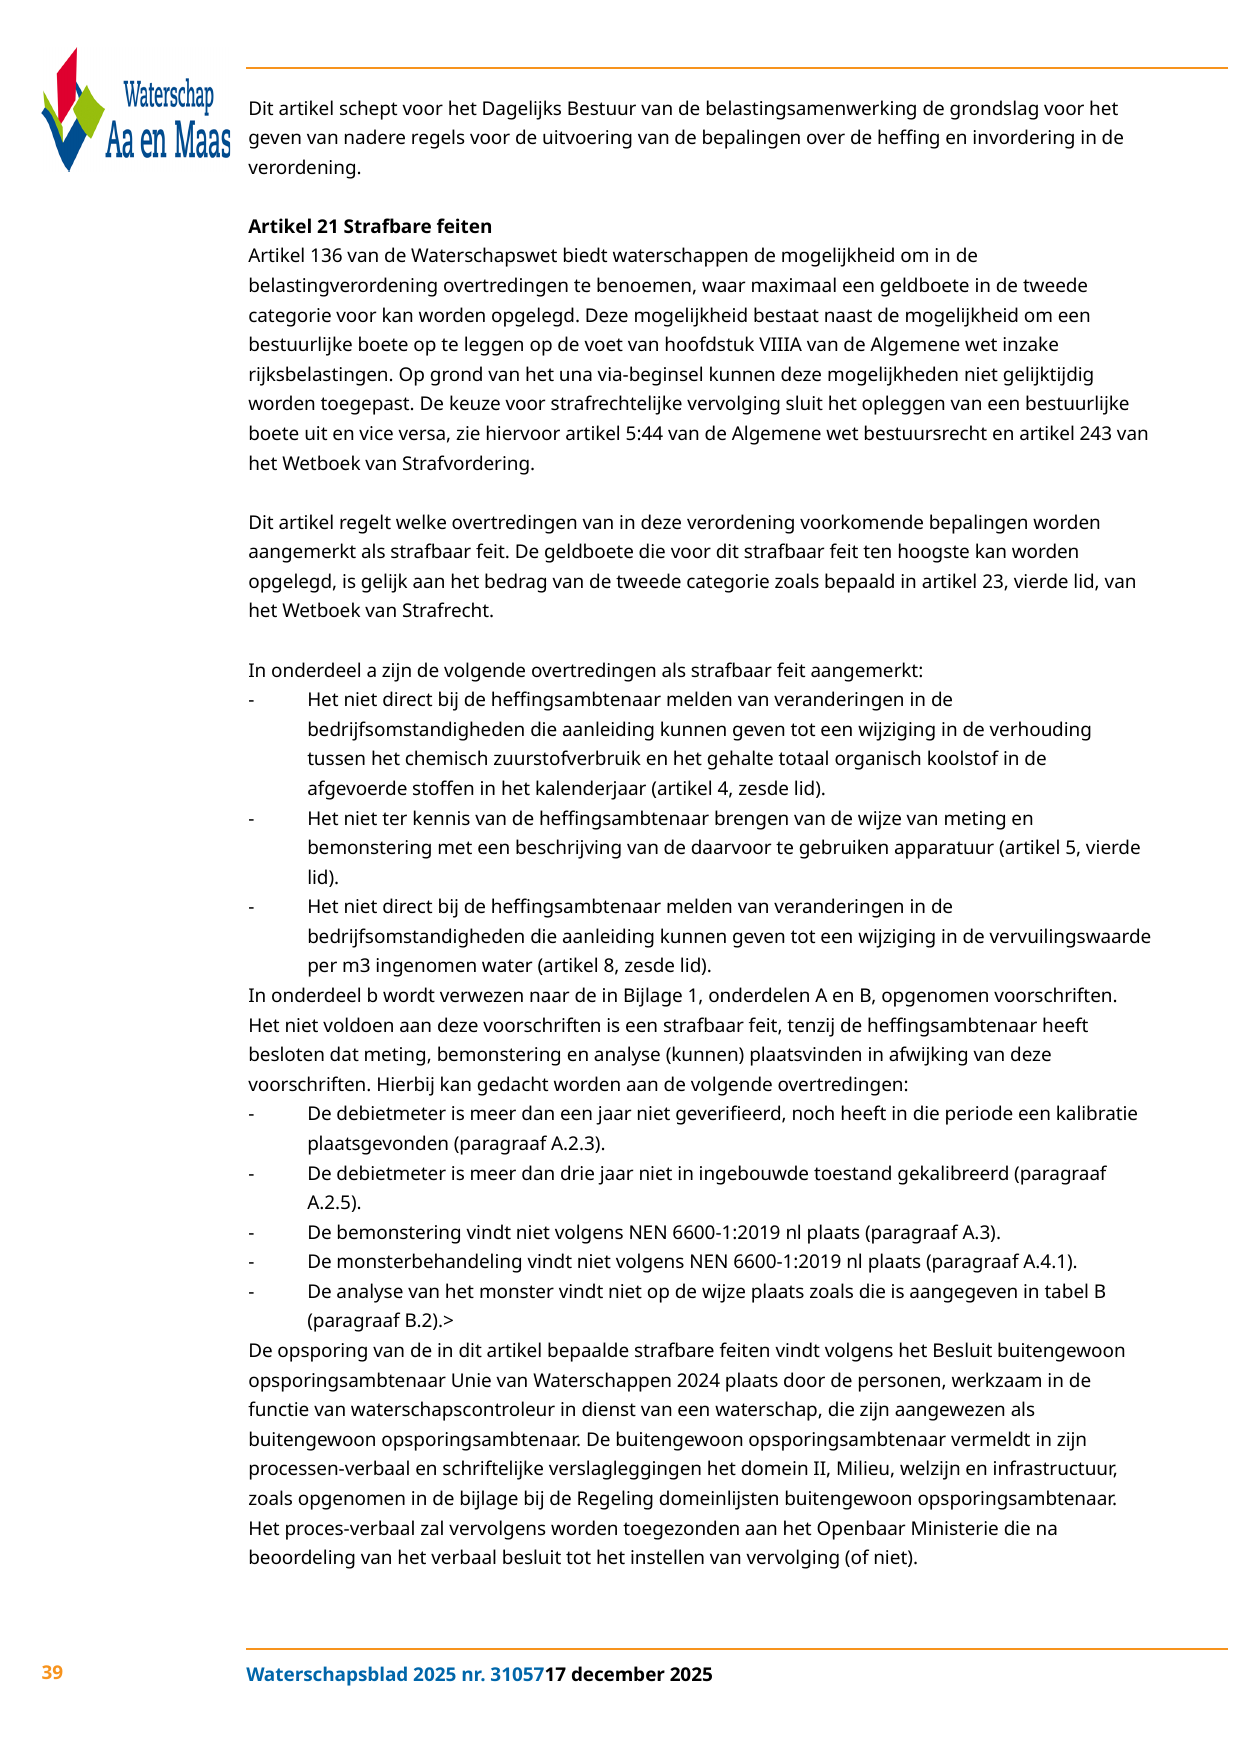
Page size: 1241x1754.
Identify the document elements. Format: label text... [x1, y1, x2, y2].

text In onderdeel a zijn de volgende overtredingen als strafbaar feit aangemerkt: [248, 657, 1152, 683]
list Het niet ter kennis van de heffingsambtenaar brengen van de wijze van meting en bemonstering met een beschrijving van de daarvoor te gebruiken apparatuur (artikel 5, vierde lid). [248, 805, 1152, 890]
list De bemonstering vindt niet volgens NEN 6600-1:2019 nl plaats (paragraaf A.3). [248, 1219, 1152, 1245]
text In onderdeel b wordt verwezen naar de in Bijlage 1, onderdelen A en B, opgenomen voorschriften. Het niet voldoen aan deze voorschriften is een strafbaar feit, tenzij de heffingsambtenaar heeft besloten dat meting, bemonstering en analyse (kunnen) plaatsvinden in afwijking van deze voorschriften. Hierbij kan gedacht worden aan de volgende overtredingen: [248, 982, 1152, 1097]
text Artikel 21 Strafbare feiten [248, 213, 1152, 239]
list De debietmeter is meer dan een jaar niet geverifieerd, noch heeft in die periode een kalibratie plaatsgevonden (paragraaf A.2.3). [248, 1101, 1152, 1156]
list De monsterbehandeling vindt niet volgens NEN 6600-1:2019 nl plaats (paragraaf A.4.1). [248, 1248, 1152, 1274]
list De debietmeter is meer dan drie jaar niet in ingebouwde toestand gekalibreerd (paragraaf A.2.5). [248, 1160, 1152, 1215]
text De opsporing van de in dit artikel bepaalde strafbare feiten vindt volgens het Besluit buitengewoon opsporingsambtenaar Unie van Waterschappen 2024 plaats door de personen, werkzaam in de functie van waterschapscontroleur in dienst van een waterschap, die zijn aangewezen als buitengewoon opsporingsambtenaar. De buitengewoon opsporingsambtenaar vermeldt in zijn processen-verbaal en schriftelijke verslagleggingen het domein II, Milieu, welzijn en infrastructuur, zoals opgenomen in de bijlage bij de Regeling domeinlijsten buitengewoon opsporingsambtenaar. Het proces-verbaal zal vervolgens worden toegezonden aan het Openbaar Ministerie die na beoordeling van het verbaal besluit tot het instellen van vervolging (of niet). [248, 1337, 1152, 1570]
list Het niet direct bij de heffingsambtenaar melden van veranderingen in de bedrijfsomstandigheden die aanleiding kunnen geven tot een wijziging in de vervuilingswaarde per m3 ingenomen water (artikel 8, zesde lid). [248, 893, 1152, 978]
list Het niet direct bij de heffingsambtenaar melden van veranderingen in de bedrijfsomstandigheden die aanleiding kunnen geven tot een wijziging in de verhouding tussen het chemisch zuurstofverbruik en het gehalte totaal organisch koolstof in de afgevoerde stoffen in het kalenderjaar (artikel 4, zesde lid). [248, 686, 1152, 801]
picture [41, 47, 231, 172]
text Artikel 136 van de Waterschapswet biedt waterschappen de mogelijkheid om in de belastingverordening overtredingen te benoemen, waar maximaal een geldboete in de tweede categorie voor kan worden opgelegd. Deze mogelijkheid bestaat naast de mogelijkheid om een bestuurlijke boete op te leggen op de voet van hoofdstuk VIIIA van de Algemene wet inzake rijksbelastingen. Op grond van het una via-beginsel kunnen deze mogelijkheden niet gelijktijdig worden toegepast. De keuze voor strafrechtelijke vervolging sluit het opleggen van een bestuurlijke boete uit en vice versa, zie hiervoor artikel 5:44 van de Algemene wet bestuursrecht en artikel 243 van het Wetboek van Strafvordering. [248, 243, 1152, 476]
list De analyse van het monster vindt niet op de wijze plaats zoals die is aangegeven in tabel B (paragraaf B.2).> [248, 1278, 1152, 1333]
text Dit artikel schept voor het Dagelijks Bestuur van de belastingsamenwerking de grondslag voor het geven van nadere regels voor de uitvoering van de bepalingen over de heffing en invordering in de verordening. [248, 95, 1152, 180]
text Dit artikel regelt welke overtredingen van in deze verordening voorkomende bepalingen worden aangemerkt als strafbaar feit. De geldboete die voor dit strafbaar feit ten hoogste kan worden opgelegd, is gelijk aan het bedrag van de tweede categorie zoals bepaald in artikel 23, vierde lid, van het Wetboek van Strafrecht. [248, 509, 1152, 623]
